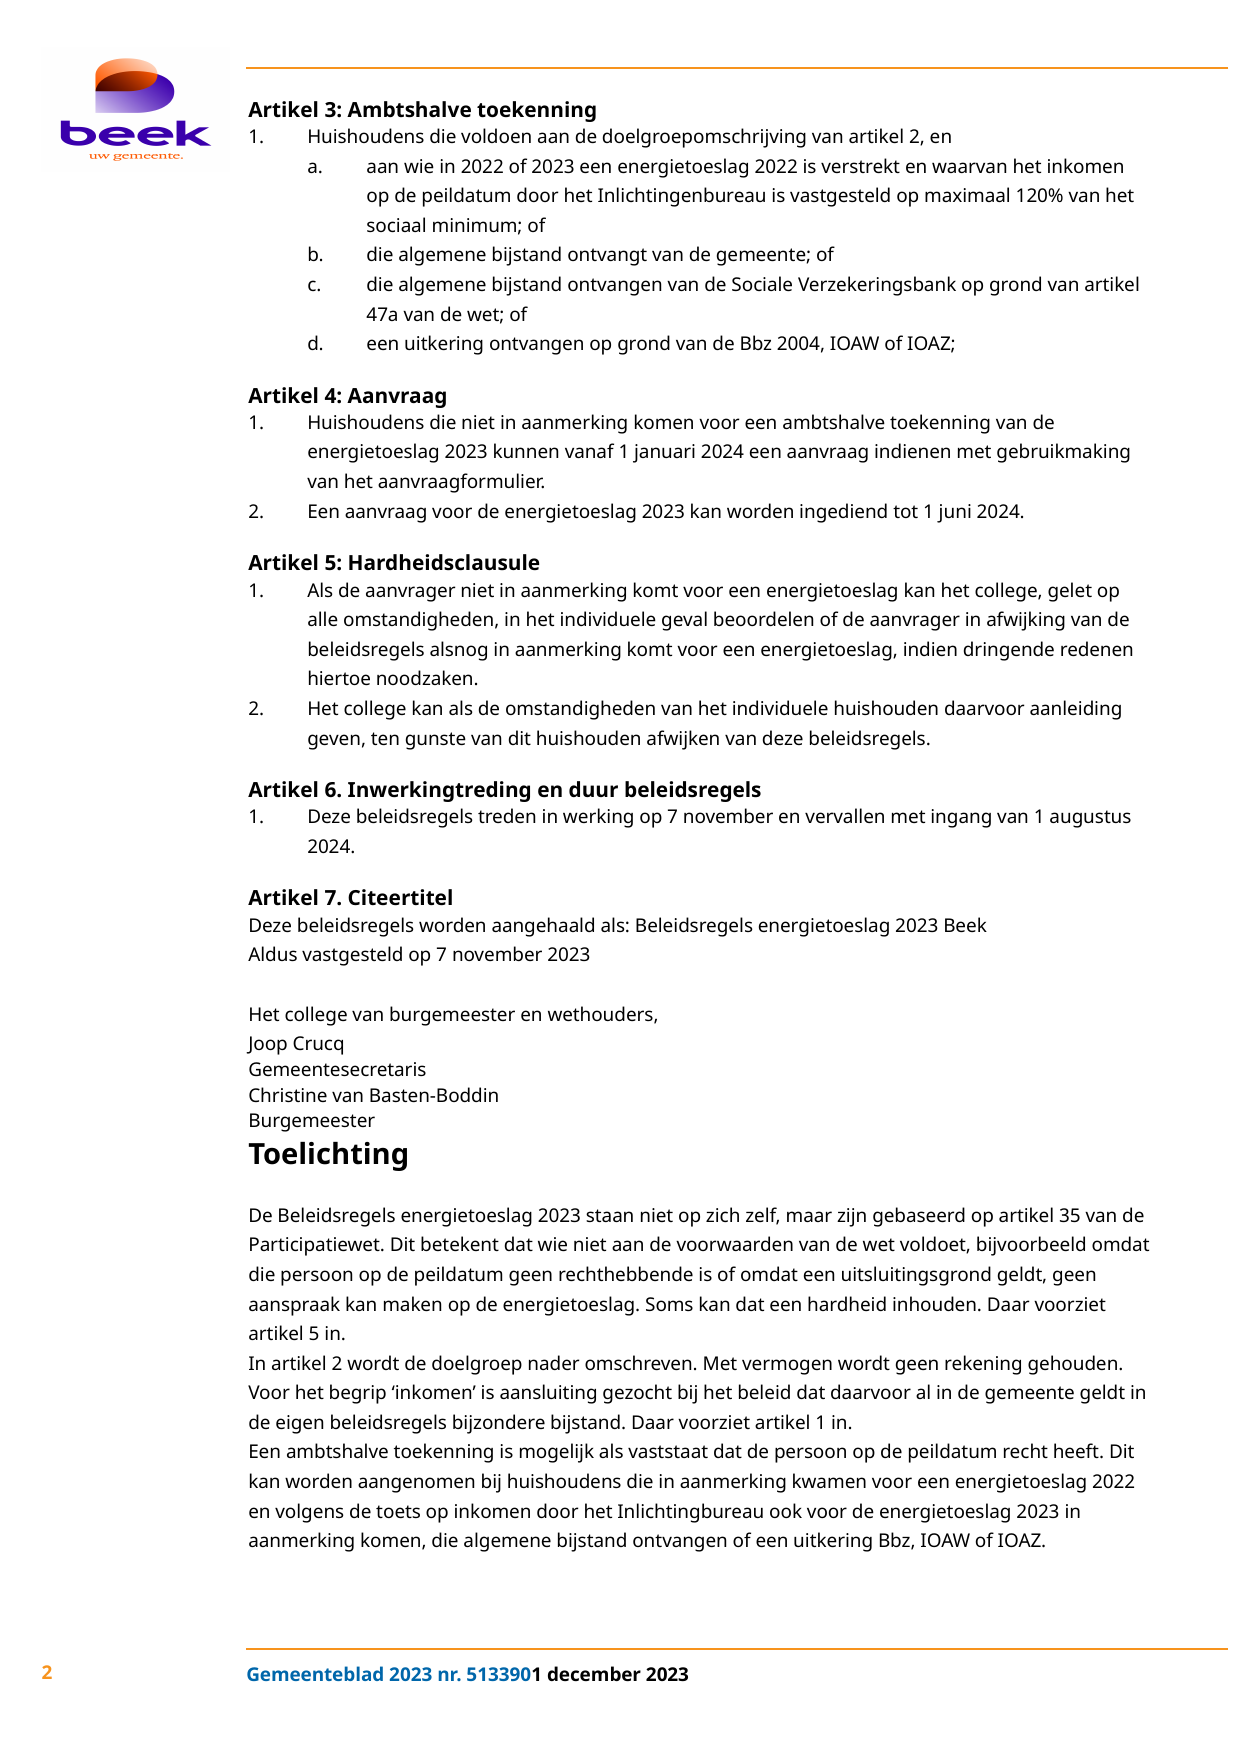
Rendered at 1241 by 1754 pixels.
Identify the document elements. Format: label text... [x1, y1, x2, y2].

list die algemene bijstand ontvangt van de gemeente; of [307, 242, 1152, 267]
text Artikel 3: Ambtshalve toekenning [248, 95, 1152, 123]
list Deze beleidsregels treden in werking op 7 november en vervallen met ingang van 1 augustus 2024. [248, 803, 1152, 859]
text Gemeentesecretaris [248, 1056, 1152, 1082]
text Artikel 7. Citeertitel [248, 883, 1152, 912]
text Een ambtshalve toekenning is mogelijk als vaststaat dat de persoon op de peildatum recht heeft. Dit kan worden aangenomen bij huishoudens die in aanmerking kwamen voor een energietoeslag 2022 en volgens de toets op inkomen door het Inlichtingbureau ook voor de energietoeslag 2023 in aanmerking komen, die algemene bijstand ontvangen of een uitkering Bbz, IOAW of IOAZ. [248, 1439, 1152, 1553]
list die algemene bijstand ontvangen van de Sociale Verzekeringsbank op grond van artikel 47a van de wet; of [307, 271, 1152, 326]
text De Beleidsregels energietoeslag 2023 staan niet op zich zelf, maar zijn gebaseerd op artikel 35 van de Participatiewet. Dit betekent dat wie niet aan de voorwaarden van de wet voldoet, bijvoorbeeld omdat die persoon op de peildatum geen rechthebbende is of omdat een uitsluitingsgrond geldt, geen aanspraak kan maken op de energietoeslag. Soms kan dat een hardheid inhouden. Daar voorziet artikel 5 in. [248, 1202, 1152, 1346]
text Deze beleidsregels worden aangehaald als: Beleidsregels energietoeslag 2023 Beek [248, 912, 1152, 938]
list een uitkering ontvangen op grond van de Bbz 2004, IOAW of IOAZ; [307, 330, 1152, 356]
text Aldus vastgesteld op 7 november 2023 [248, 942, 1152, 967]
text Toelichting [248, 1133, 1152, 1173]
text Het college van burgemeester en wethouders, [248, 1001, 1152, 1026]
text Christine van Basten-Boddin [248, 1082, 1152, 1107]
text Artikel 5: Hardheidsclausule [248, 548, 1152, 577]
list Een aanvraag voor de energietoeslag 2023 kan worden ingediend tot 1 juni 2024. [248, 498, 1152, 524]
list Het college kan als de omstandigheden van het individuele huishouden daarvoor aanleiding geven, ten gunste van dit huishouden afwijken van deze beleidsregels. [248, 695, 1152, 750]
list Huishoudens die voldoen aan de doelgroepomschrijving van artikel 2, en [248, 123, 1152, 149]
text Joop Crucq [248, 1030, 1152, 1056]
picture [41, 47, 231, 172]
text In artikel 2 wordt de doelgroep nader omschreven. Met vermogen wordt geen rekening gehouden. Voor het begrip ‘inkomen’ is aansluiting gezocht bij het beleid dat daarvoor al in de gemeente geldt in de eigen beleidsregels bijzondere bijstand. Daar voorziet artikel 1 in. [248, 1350, 1152, 1435]
text Artikel 6. Inwerkingtreding en duur beleidsregels [248, 775, 1152, 803]
list Huishoudens die niet in aanmerking komen voor een ambtshalve toekenning van de energietoeslag 2023 kunnen vanaf 1 januari 2024 een aanvraag indienen met gebruikmaking van het aanvraagformulier. [248, 409, 1152, 494]
text Artikel 4: Aanvraag [248, 381, 1152, 409]
text Burgemeester [248, 1107, 1152, 1133]
list aan wie in 2022 of 2023 een energietoeslag 2022 is verstrekt en waarvan het inkomen op de peildatum door het Inlichtingenbureau is vastgesteld op maximaal 120% van het sociaal minimum; of [307, 153, 1152, 238]
list Als de aanvrager niet in aanmerking komt voor een energietoeslag kan het college, gelet op alle omstandigheden, in het individuele geval beoordelen of de aanvrager in afwijking van de beleidsregels alsnog in aanmerking komt voor een energietoeslag, indien dringende redenen hiertoe noodzaken. [248, 577, 1152, 691]
